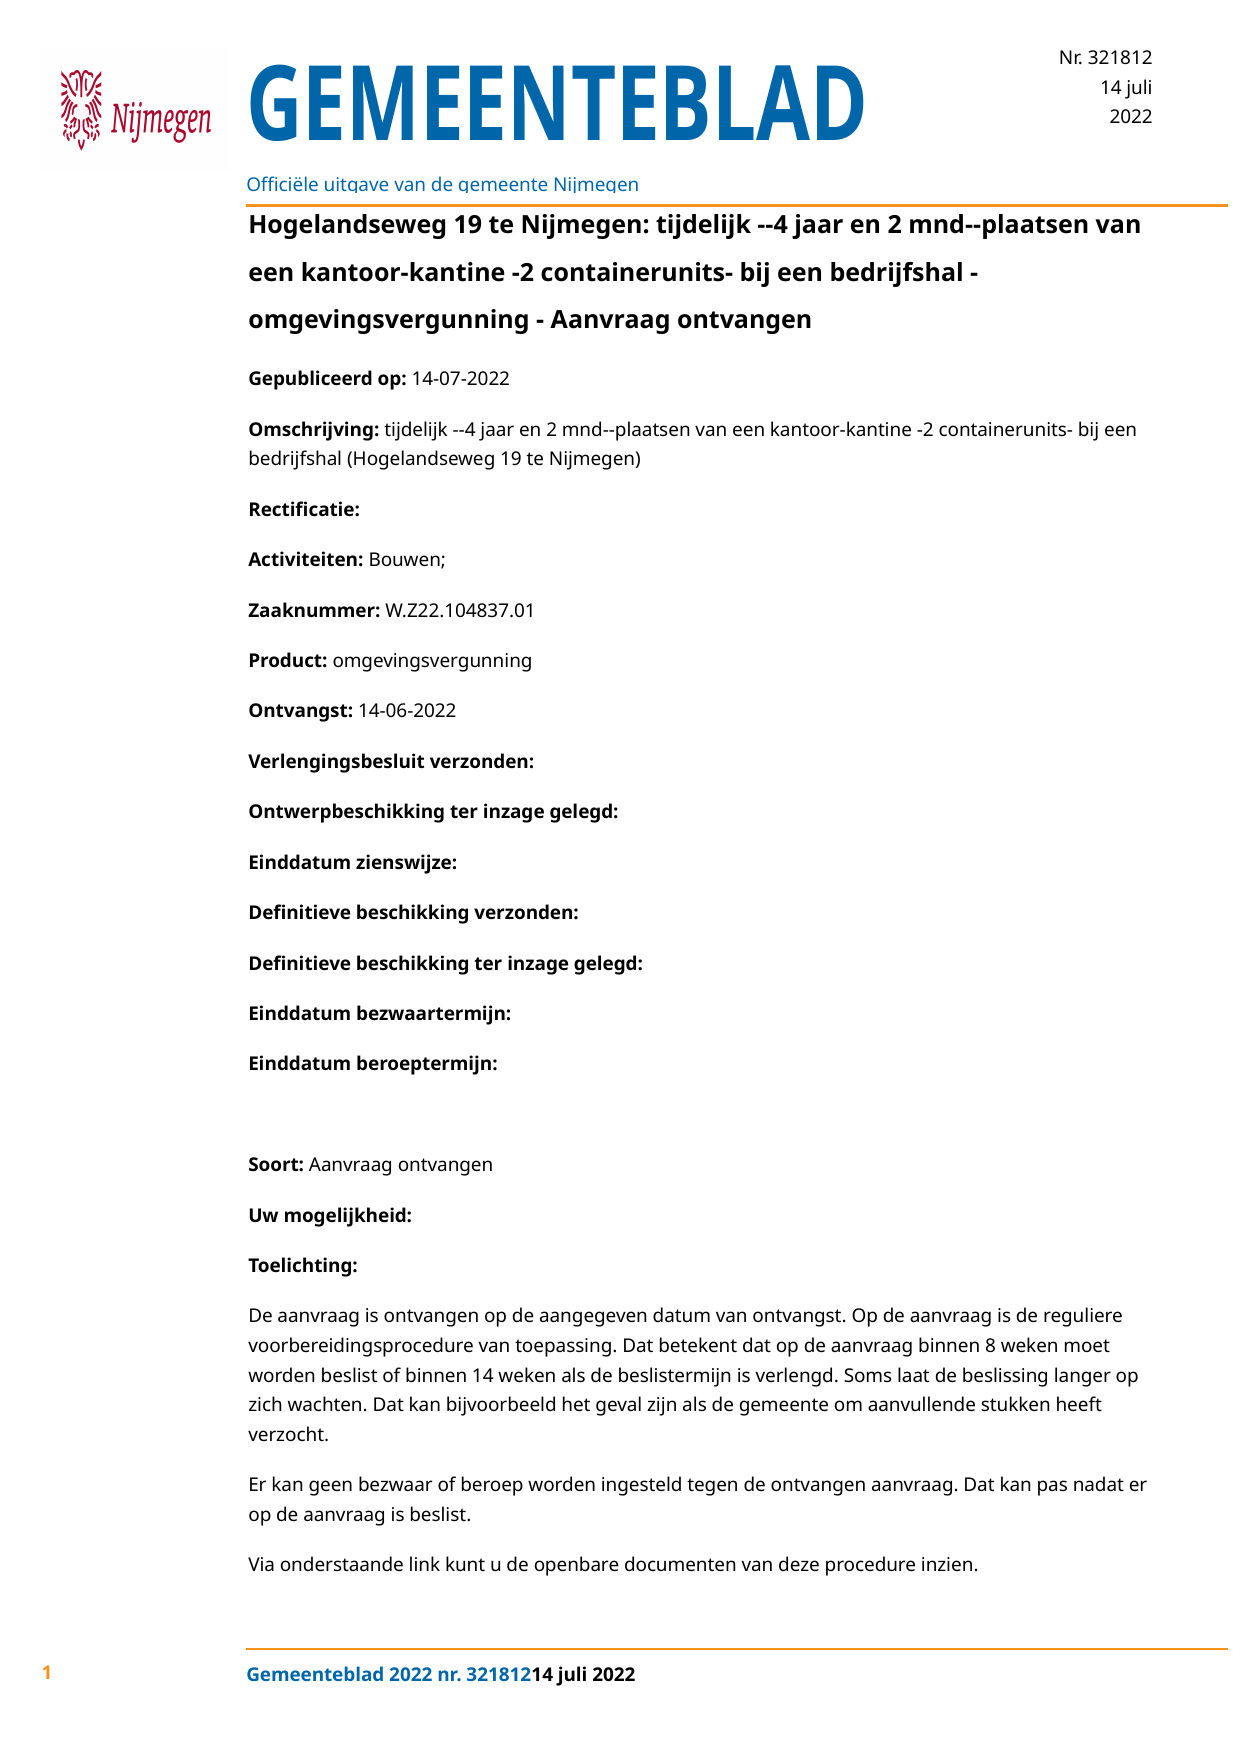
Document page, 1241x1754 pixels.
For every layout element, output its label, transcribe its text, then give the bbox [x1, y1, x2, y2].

text Einddatum beroeptermijn: [248, 1051, 1152, 1076]
text Activiteiten: Bouwen; [248, 546, 1152, 572]
text Omschrijving: tijdelijk --4 jaar en 2 mnd--plaatsen van een kantoor-kantine -2 containerunits- bij een bedrijfshal (Hogelandseweg 19 te Nijmegen) [248, 416, 1152, 471]
text Gepubliceerd op: 14-07-2022 [248, 366, 1152, 391]
text Einddatum bezwaartermijn: [248, 1000, 1152, 1026]
text Definitieve beschikking verzonden: [248, 899, 1152, 925]
text Einddatum zienswijze: [248, 849, 1152, 874]
text Rectificatie: [248, 496, 1152, 522]
text Definitieve beschikking ter inzage gelegd: [248, 950, 1152, 975]
text Verlengingsbesluit verzonden: [248, 748, 1152, 774]
text Ontwerpbeschikking ter inzage gelegd: [248, 798, 1152, 824]
text Toelichting: [248, 1252, 1152, 1278]
text Ontvangst: 14-06-2022 [248, 698, 1152, 723]
text Er kan geen bezwaar of beroep worden ingesteld tegen de ontvangen aanvraag. Dat kan pas nadat er op de aanvraag is beslist. [248, 1471, 1152, 1527]
text Via onderstaande link kunt u de openbare documenten van deze procedure inzien. [248, 1551, 1152, 1577]
text Hogelandseweg 19 te Nijmegen: tijdelijk --4 jaar en 2 mnd--plaatsen van een kantoor-kantine -2 containerunits- bij een bedrijfshal - omgevingsvergunning - Aanvraag ontvangen [248, 207, 1152, 336]
text De aanvraag is ontvangen op de aangegeven datum van ontvangst. Op de aanvraag is de reguliere voorbereidingsprocedure van toepassing. Dat betekent dat op de aanvraag binnen 8 weken moet worden beslist of binnen 14 weken als de beslistermijn is verlengd. Soms laat de beslissing langer op zich wachten. Dat kan bijvoorbeeld het geval zijn als de gemeente om aanvullende stukken heeft verzocht. [248, 1303, 1152, 1447]
text Uw mogelijkheid: [248, 1202, 1152, 1227]
text Product: omgevingsvergunning [248, 647, 1152, 673]
text Zaaknummer: W.Z22.104837.01 [248, 597, 1152, 622]
picture [41, 47, 231, 172]
text Soort: Aanvraag ontvangen [248, 1151, 1152, 1177]
